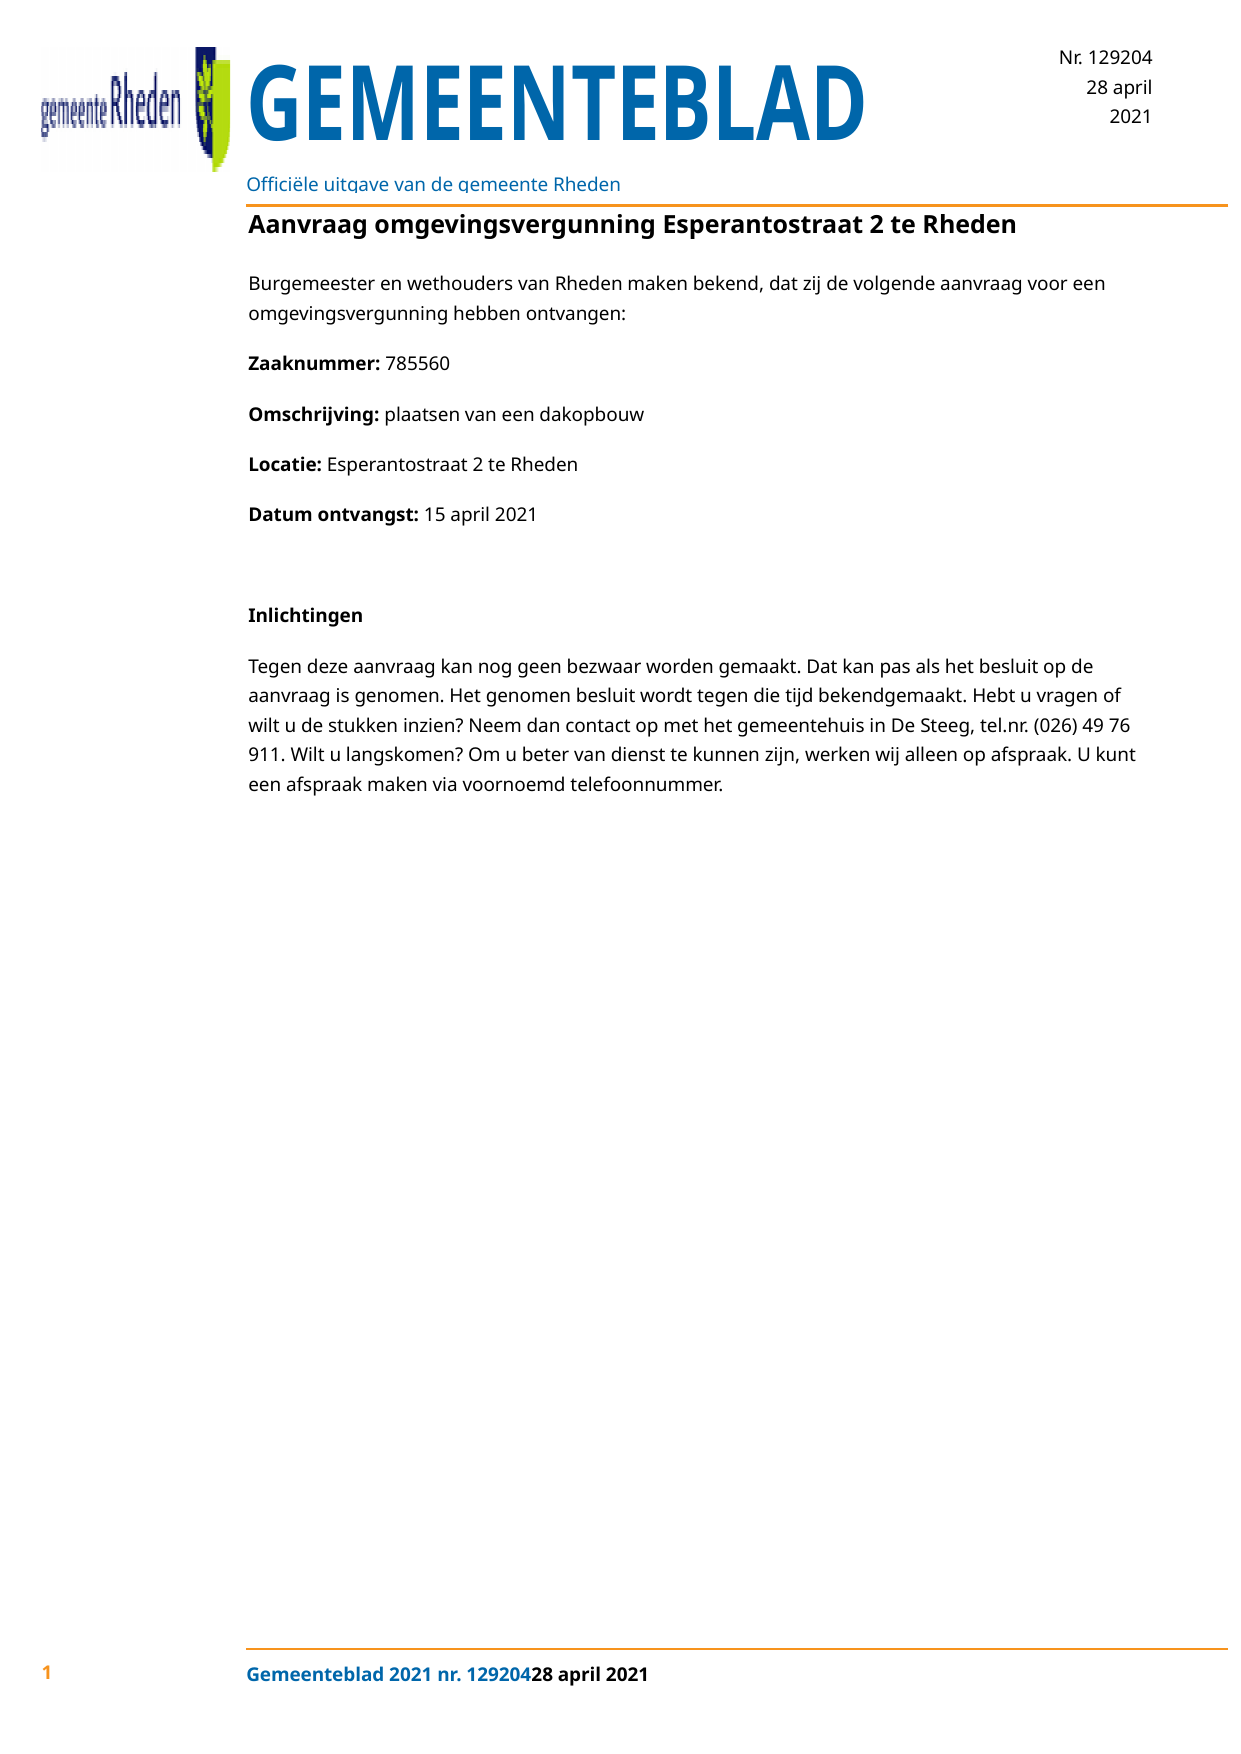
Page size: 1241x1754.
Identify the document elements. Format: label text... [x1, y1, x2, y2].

text Datum ontvangst: 15 april 2021 [248, 502, 1152, 527]
text Omschrijving: plaatsen van een dakopbouw [248, 401, 1152, 426]
text Inlichtingen [248, 602, 1152, 628]
text Aanvraag omgevingsvergunning Esperantostraat 2 te Rheden [248, 207, 1152, 241]
picture [41, 47, 231, 172]
text Tegen deze aanvraag kan nog geen bezwaar worden gemaakt. Dat kan pas als het besluit op de aanvraag is genomen. Het genomen besluit wordt tegen die tijd bekendgemaakt. Hebt u vragen of wilt u de stukken inzien? Neem dan contact op met het gemeentehuis in De Steeg, tel.nr. (026) 49 76 911. Wilt u langskomen? Om u beter van dienst te kunnen zijn, werken wij alleen op afspraak. U kunt een afspraak maken via voornoemd telefoonnummer. [248, 653, 1152, 797]
text Locatie: Esperantostraat 2 te Rheden [248, 451, 1152, 477]
text Zaaknummer: 785560 [248, 350, 1152, 376]
text Burgemeester en wethouders van Rheden maken bekend, dat zij de volgende aanvraag voor een omgevingsvergunning hebben ontvangen: [248, 270, 1152, 326]
